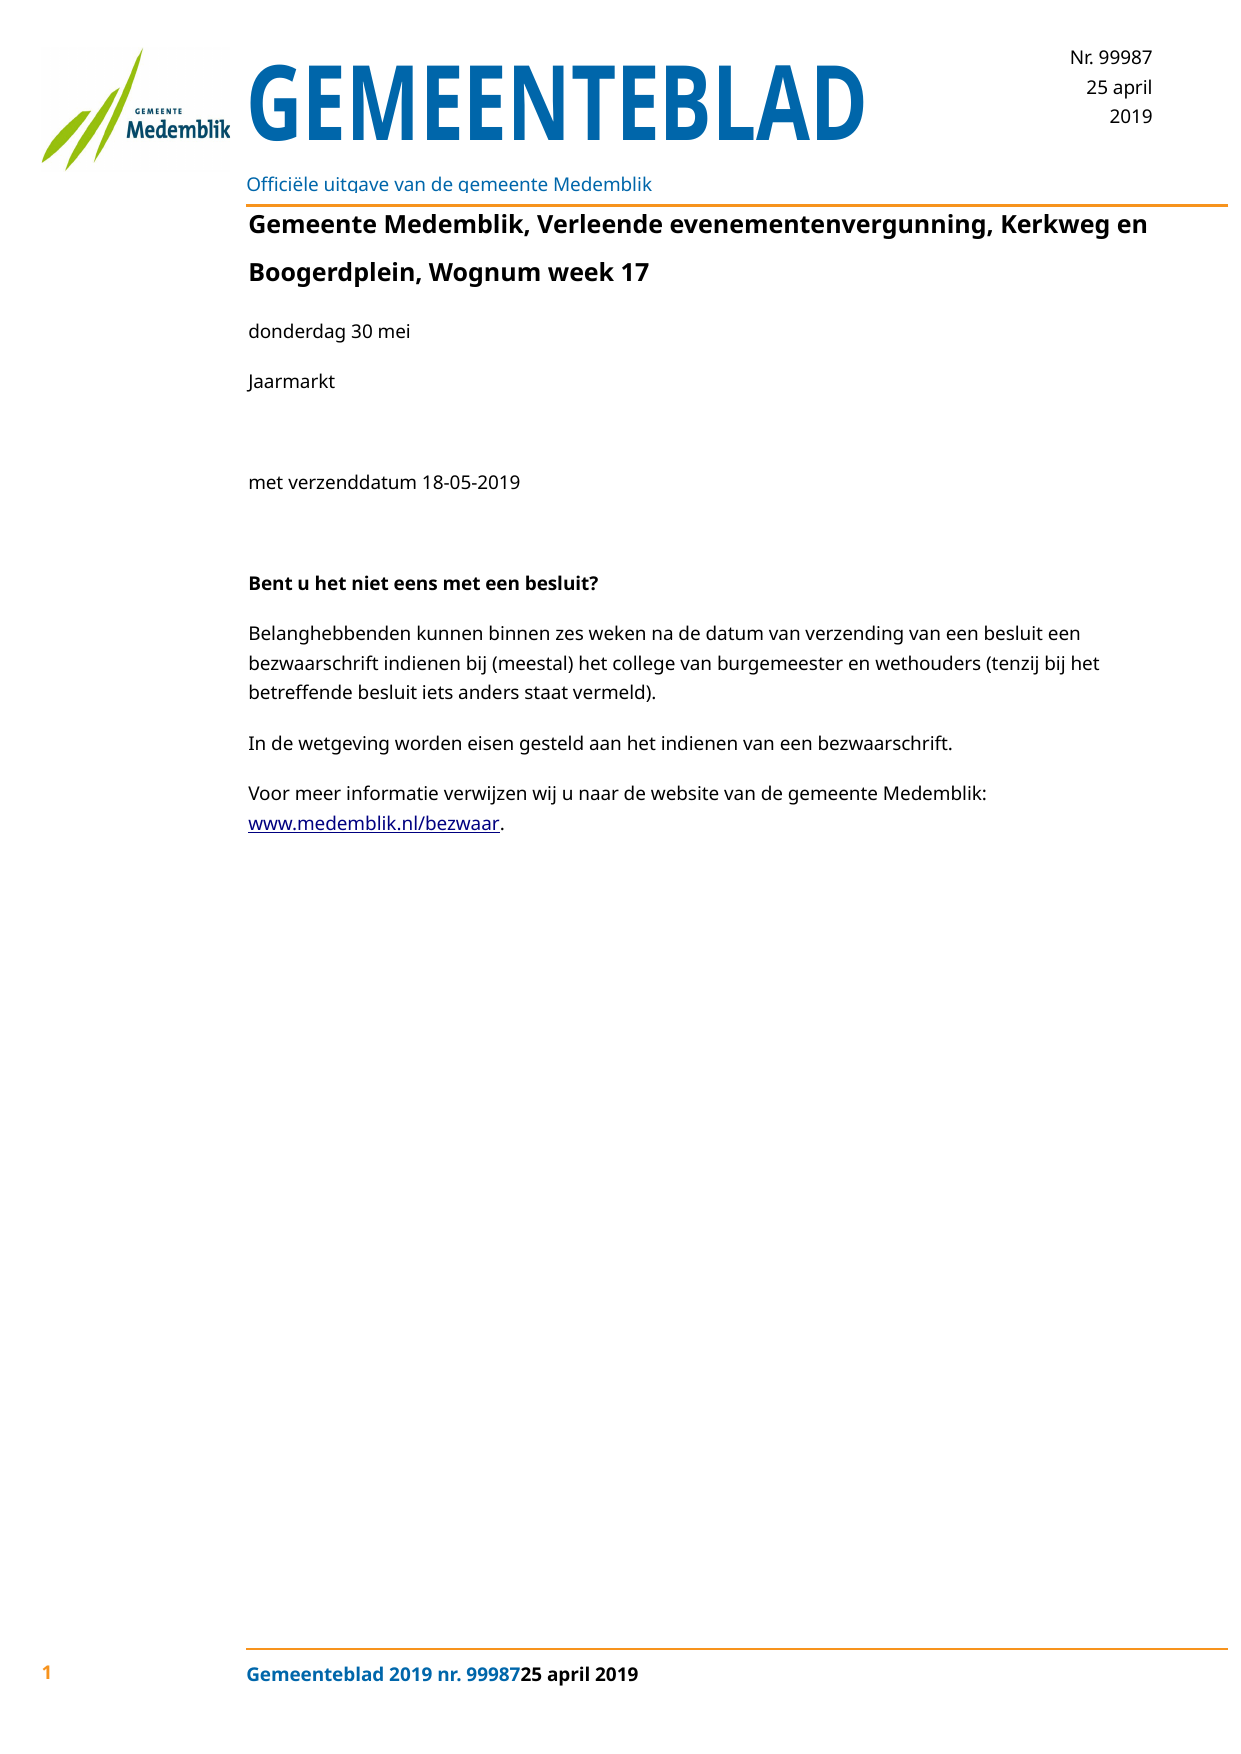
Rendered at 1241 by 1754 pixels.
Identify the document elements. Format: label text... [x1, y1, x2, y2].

text Gemeente Medemblik, Verleende evenementenvergunning, Kerkweg en Boogerdplein, Wognum week 17 [248, 207, 1152, 288]
picture [41, 47, 231, 172]
text Voor meer informatie verwijzen wij u naar de website van de gemeente Medemblik: www.medemblik.nl/bezwaar. [248, 780, 1152, 836]
text met verzenddatum 18-05-2019 [248, 469, 1152, 495]
text donderdag 30 mei [248, 318, 1152, 344]
text Belanghebbenden kunnen binnen zes weken na de datum van verzending van een besluit een bezwaarschrift indienen bij (meestal) het college van burgemeester en wethouders (tenzij bij het betreffende besluit iets anders staat vermeld). [248, 620, 1152, 705]
text In de wetgeving worden eisen gesteld aan het indienen van een bezwaarschrift. [248, 730, 1152, 756]
text Bent u het niet eens met een besluit? [248, 570, 1152, 596]
text Jaarmarkt [248, 368, 1152, 394]
